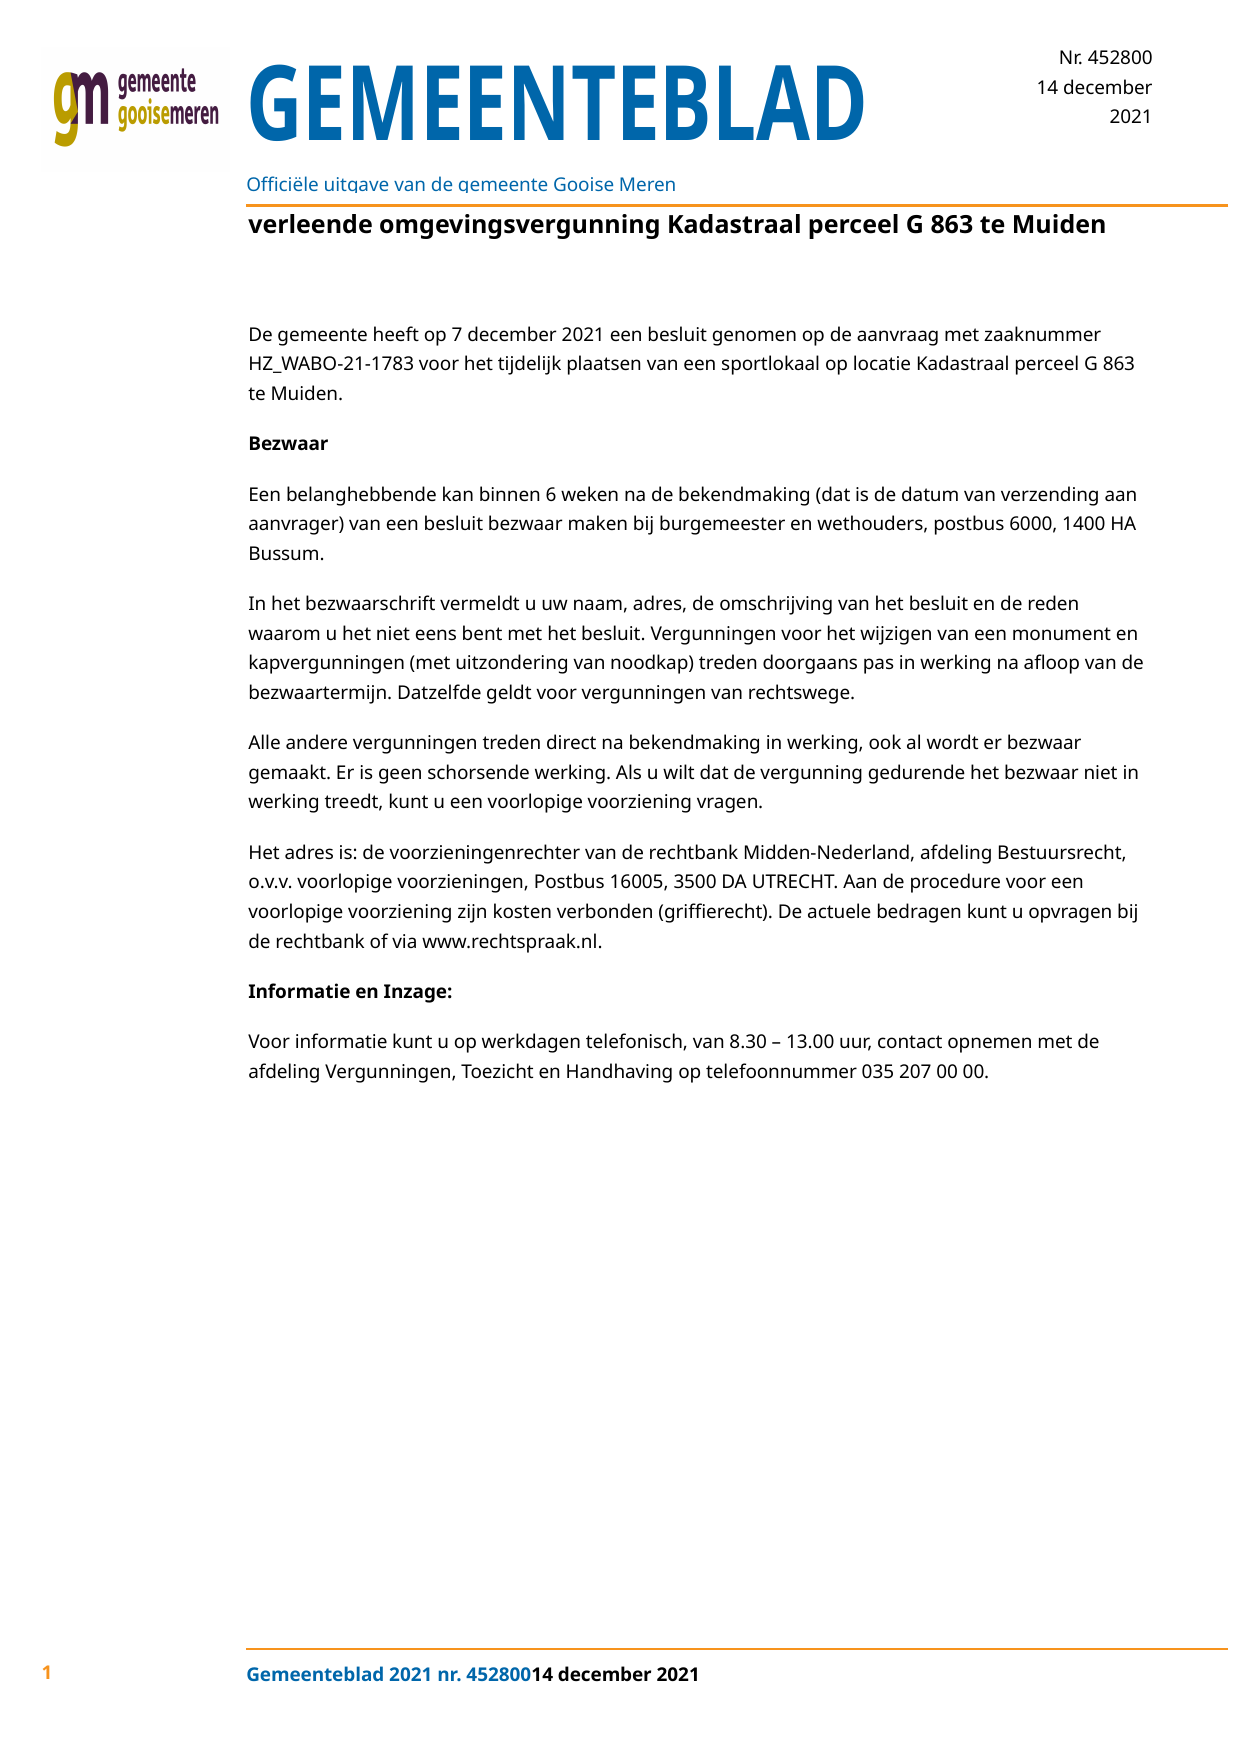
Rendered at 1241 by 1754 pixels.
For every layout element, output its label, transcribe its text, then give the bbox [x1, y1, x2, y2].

text verleende omgevingsvergunning Kadastraal perceel G 863 te Muiden [248, 207, 1152, 241]
text Een belanghebbende kan binnen 6 weken na de bekendmaking (dat is de datum van verzending aan aanvrager) van een besluit bezwaar maken bij burgemeester en wethouders, postbus 6000, 1400 HA Bussum. [248, 481, 1152, 566]
text Alle andere vergunningen treden direct na bekendmaking in werking, ook al wordt er bezwaar gemaakt. Er is geen schorsende werking. Als u wilt dat de vergunning gedurende het bezwaar niet in werking treedt, kunt u een voorlopige voorziening vragen. [248, 729, 1152, 814]
text In het bezwaarschrift vermeldt u uw naam, adres, de omschrijving van het besluit en de reden waarom u het niet eens bent met het besluit. Vergunningen voor het wijzigen van een monument en kapvergunningen (met uitzondering van noodkap) treden doorgaans pas in werking na afloop van de bezwaartermijn. Datzelfde geldt voor vergunningen van rechtswege. [248, 590, 1152, 705]
text Het adres is: de voorzieningenrechter van de rechtbank Midden-Nederland, afdeling Bestuursrecht, o.v.v. voorlopige voorzieningen, Postbus 16005, 3500 DA UTRECHT. Aan de procedure voor een voorlopige voorziening zijn kosten verbonden (griffierecht). De actuele bedragen kunt u opvragen bij de rechtbank of via www.rechtspraak.nl. [248, 839, 1152, 953]
picture [41, 47, 231, 172]
text Informatie en Inzage: [248, 978, 1152, 1004]
text Bezwaar [248, 430, 1152, 456]
text De gemeente heeft op 7 december 2021 een besluit genomen op de aanvraag met zaaknummer HZ_WABO-21-1783 voor het tijdelijk plaatsen van een sportlokaal op locatie Kadastraal perceel G 863 te Muiden. [248, 321, 1152, 406]
text Voor informatie kunt u op werkdagen telefonisch, van 8.30 – 13.00 uur, contact opnemen met de afdeling Vergunningen, Toezicht en Handhaving op telefoonnummer 035 207 00 00. [248, 1029, 1152, 1084]
